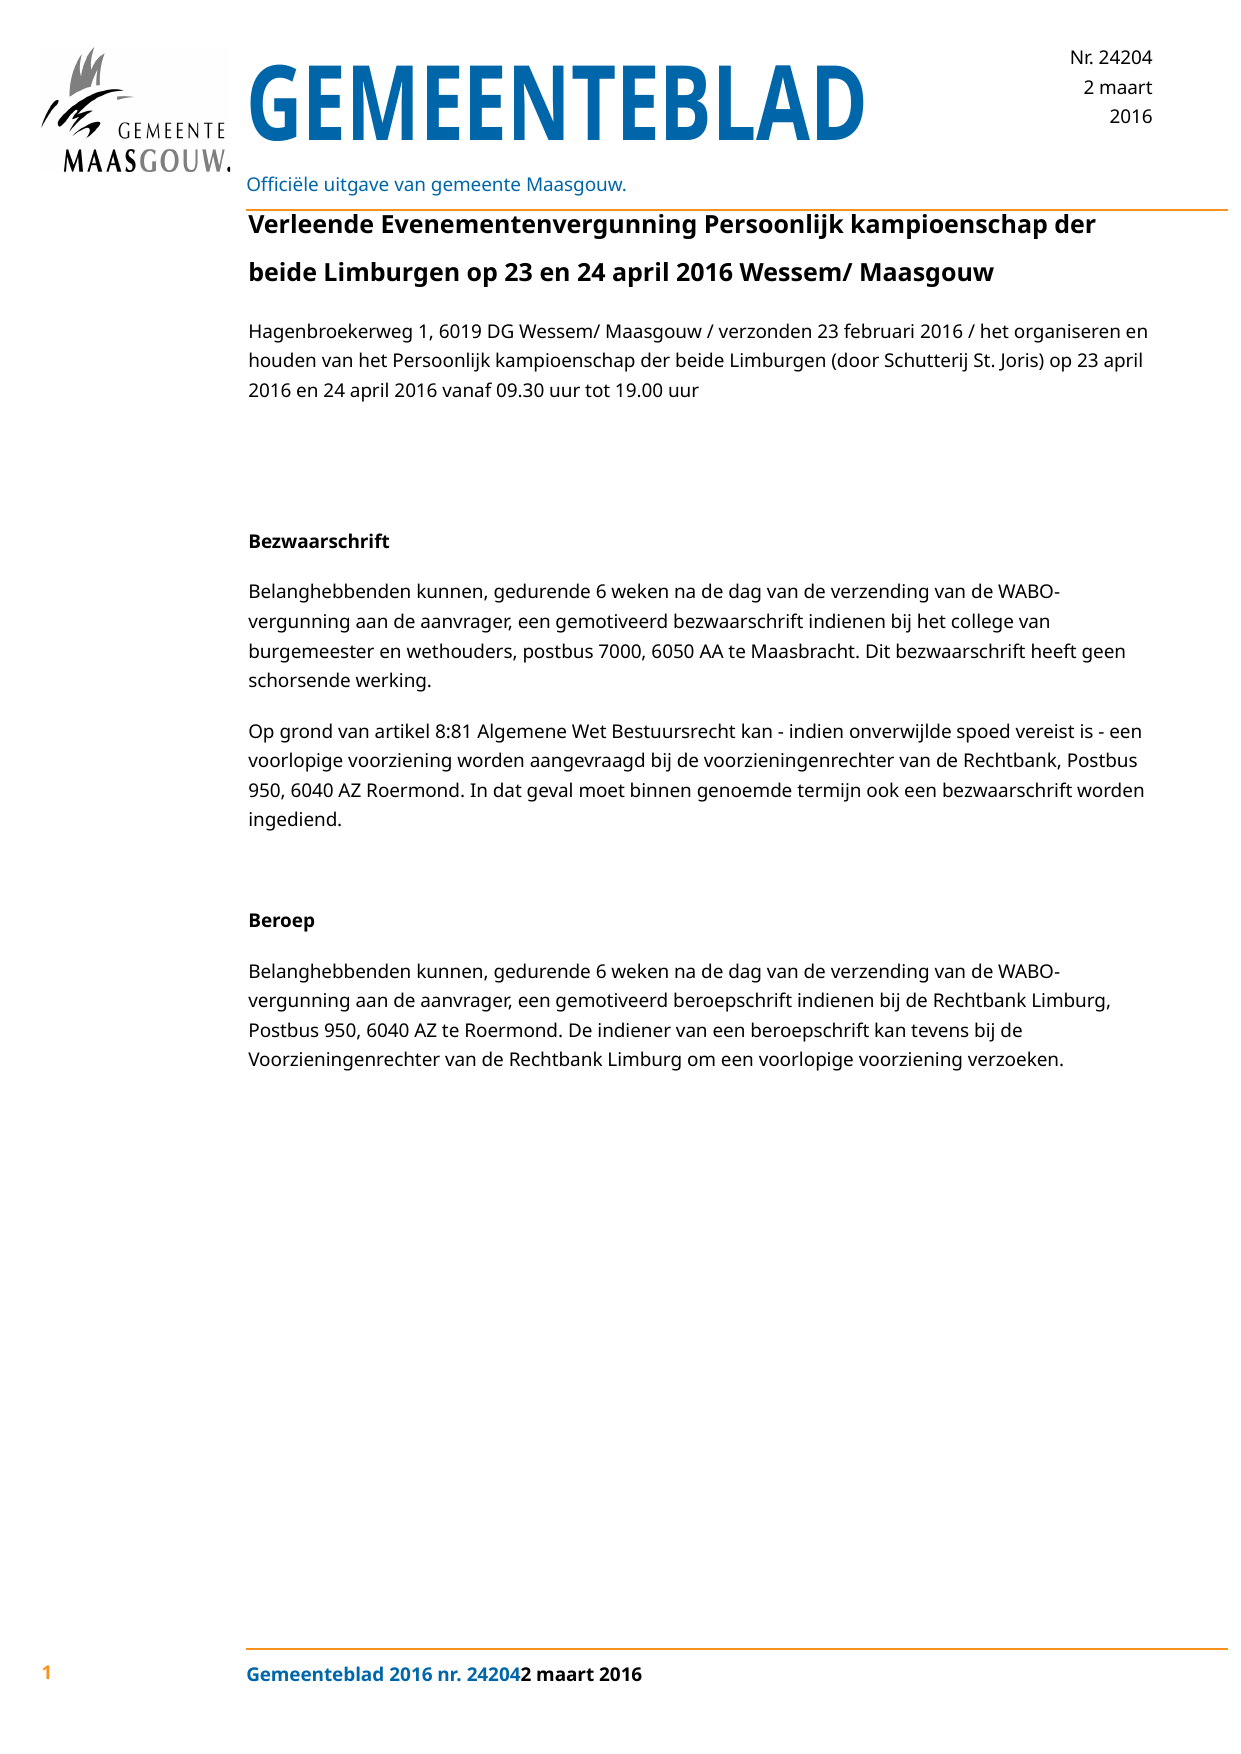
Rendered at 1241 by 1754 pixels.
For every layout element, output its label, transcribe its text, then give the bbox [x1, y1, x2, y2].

picture [41, 47, 231, 172]
text Op grond van artikel 8:81 Algemene Wet Bestuursrecht kan - indien onverwijlde spoed vereist is - een voorlopige voorziening worden aangevraagd bij de voorzieningenrechter van de Rechtbank, Postbus 950, 6040 AZ Roermond. In dat geval moet binnen genoemde termijn ook een bezwaarschrift worden ingediend. [248, 718, 1152, 832]
text Beroep [248, 907, 1152, 933]
text Verleende Evenementenvergunning Persoonlijk kampioenschap der beide Limburgen op 23 en 24 april 2016 Wessem/ Maasgouw [248, 211, 1152, 288]
text Belanghebbenden kunnen, gedurende 6 weken na de dag van de verzending van de WABO-vergunning aan de aanvrager, een gemotiveerd bezwaarschrift indienen bij het college van burgemeester en wethouders, postbus 7000, 6050 AA te Maasbracht. Dit bezwaarschrift heeft geen schorsende werking. [248, 579, 1152, 693]
text Hagenbroekerweg 1, 6019 DG Wessem/ Maasgouw / verzonden 23 februari 2016 / het organiseren en houden van het Persoonlijk kampioenschap der beide Limburgen (door Schutterij St. Joris) op 23 april 2016 en 24 april 2016 vanaf 09.30 uur tot 19.00 uur [248, 318, 1152, 403]
text Bezwaarschrift [248, 528, 1152, 554]
text Belanghebbenden kunnen, gedurende 6 weken na de dag van de verzending van de WABO-vergunning aan de aanvrager, een gemotiveerd beroepschrift indienen bij de Rechtbank Limburg, Postbus 950, 6040 AZ te Roermond. De indiener van een beroepschrift kan tevens bij de Voorzieningenrechter van de Rechtbank Limburg om een voorlopige voorziening verzoeken. [248, 958, 1152, 1072]
